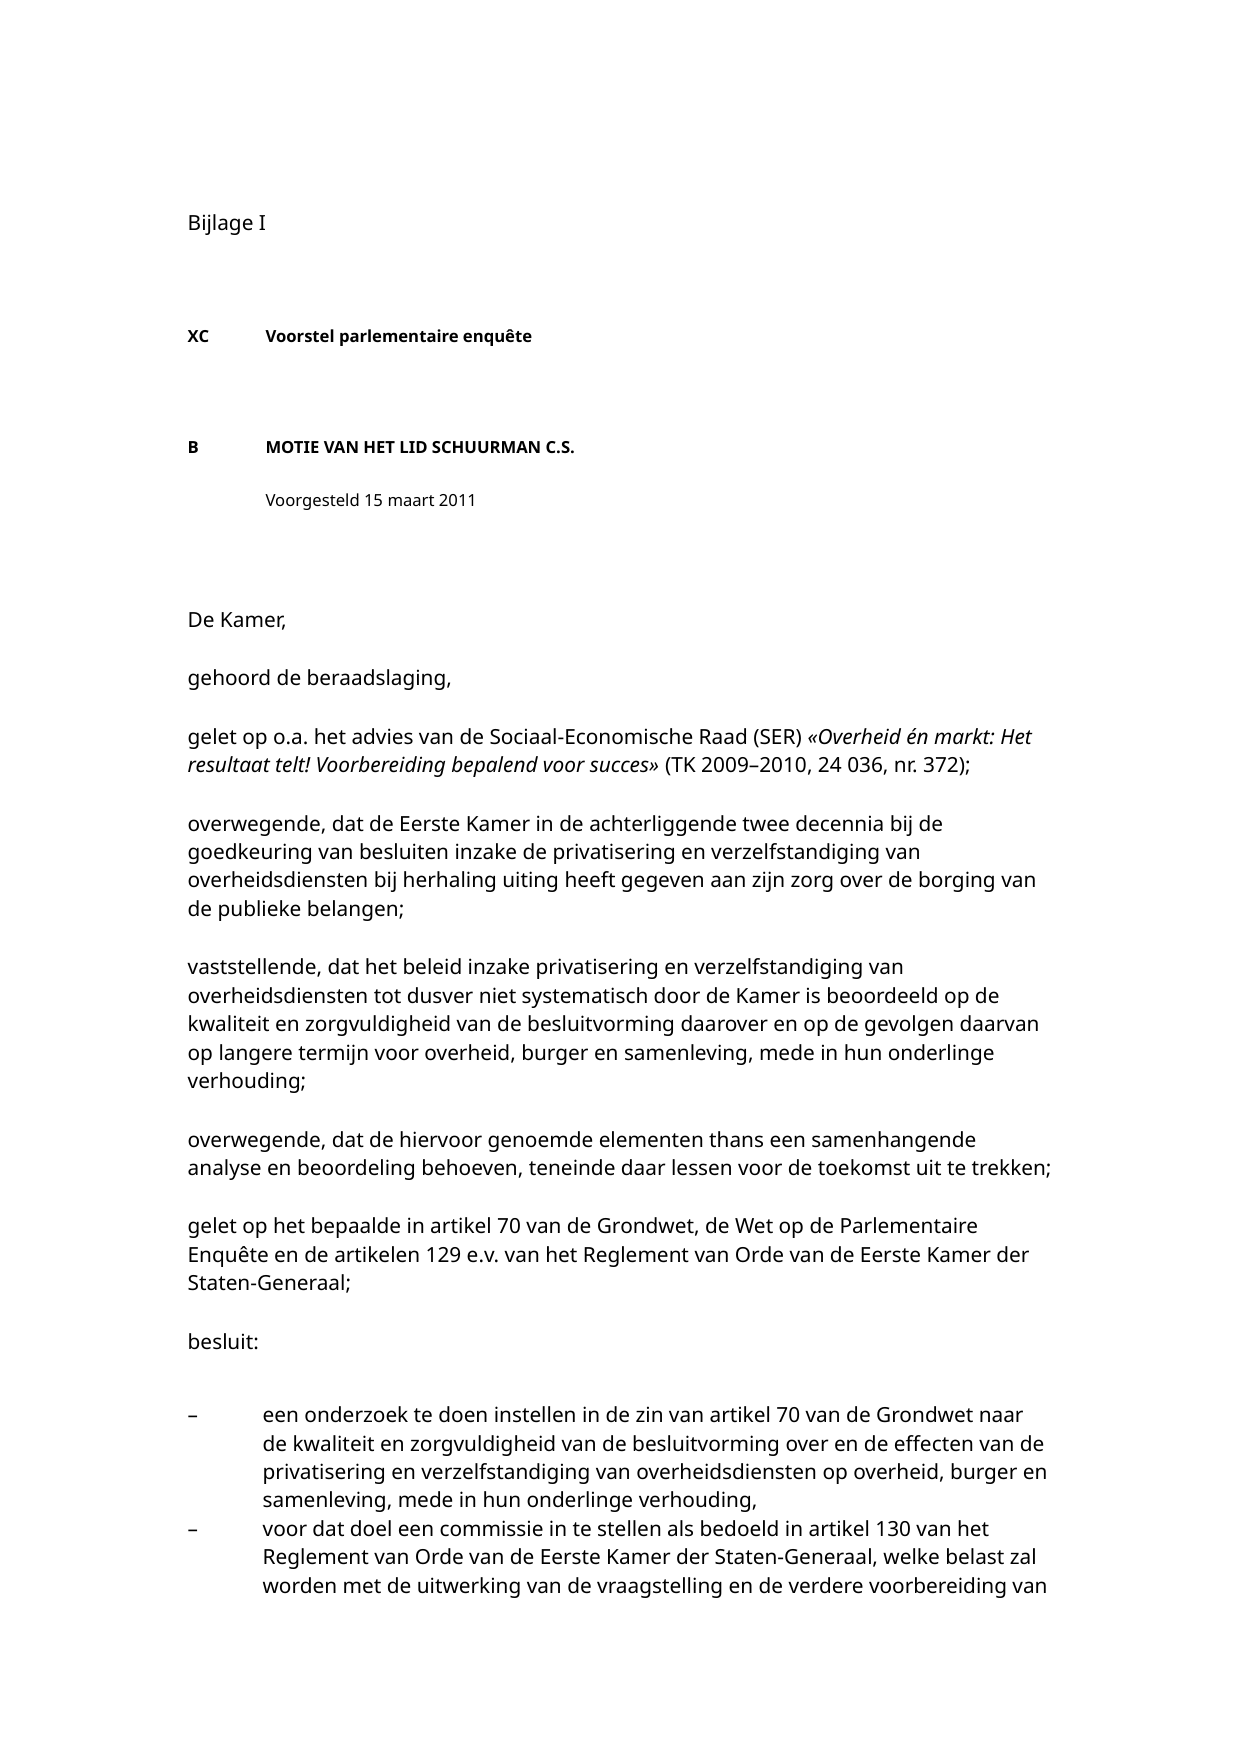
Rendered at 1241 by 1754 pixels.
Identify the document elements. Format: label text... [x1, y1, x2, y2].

text overwegende, dat de Eerste Kamer in de achterliggende twee decennia bij de goedkeuring van besluiten inzake de privatisering en verzelfstandiging van overheidsdiensten bij herhaling uiting heeft gegeven aan zijn zorg over de borging van de publieke belangen; [187, 809, 1053, 922]
table_cell [188, 377, 265, 435]
text De Kamer, [187, 605, 1053, 633]
text besluit: [187, 1327, 1053, 1355]
table_cell [188, 488, 265, 547]
table_cell B [188, 435, 265, 488]
text gelet op het bepaalde in artikel 70 van de Grondwet, de Wet op de Parlementaire Enquête en de artikelen 129 e.v. van het Reglement van Orde van de Eerste Kamer der Staten-Generaal; [187, 1212, 1053, 1297]
table_cell Voorgesteld 15 maart 2011 [265, 488, 1053, 547]
table_cell [265, 377, 1053, 435]
text vaststellende, dat het beleid inzake privatisering en verzelfstandiging van overheidsdiensten tot dusver niet systematisch door de Kamer is beoordeeld op de kwaliteit en zorgvuldigheid van de besluitvorming daarover en op de gevolgen daarvan op langere termijn voor overheid, burger en samenleving, mede in hun onderlinge verhouding; [187, 952, 1053, 1095]
list een onderzoek te doen instellen in de zin van artikel 70 van de Grondwet naar de kwaliteit en zorgvuldigheid van de besluitvorming over en de effecten van de privatisering en verzelfstandiging van overheidsdiensten op overheid, burger en samenleving, mede in hun onderlinge verhouding, [187, 1400, 1053, 1514]
text gelet op o.a. het advies van de Sociaal-Economische Raad (SER) «Overheid én markt: Het resultaat telt! Voorbereiding bepalend voor succes» (TK 2009–2010, 24 036, nr. 372); [187, 722, 1053, 779]
list voor dat doel een commissie in te stellen als bedoeld in artikel 130 van het Reglement van Orde van de Eerste Kamer der Staten-Generaal, welke belast zal worden met de uitwerking van de vraagstelling en de verdere voorbereiding van [187, 1514, 1053, 1599]
text gehoord de beraadslaging, [187, 663, 1053, 692]
subtitle Bijlage I [187, 208, 1053, 236]
table_cell MOTIE VAN HET LID SCHUURMAN C.S. [265, 435, 1053, 488]
table_header XC [188, 324, 265, 377]
text overwegende, dat de hiervoor genoemde elementen thans een samenhangende analyse en beoordeling behoeven, teneinde daar lessen voor de toekomst uit te trekken; [187, 1125, 1053, 1182]
table_header Voorstel parlementaire enquête [265, 324, 1053, 377]
